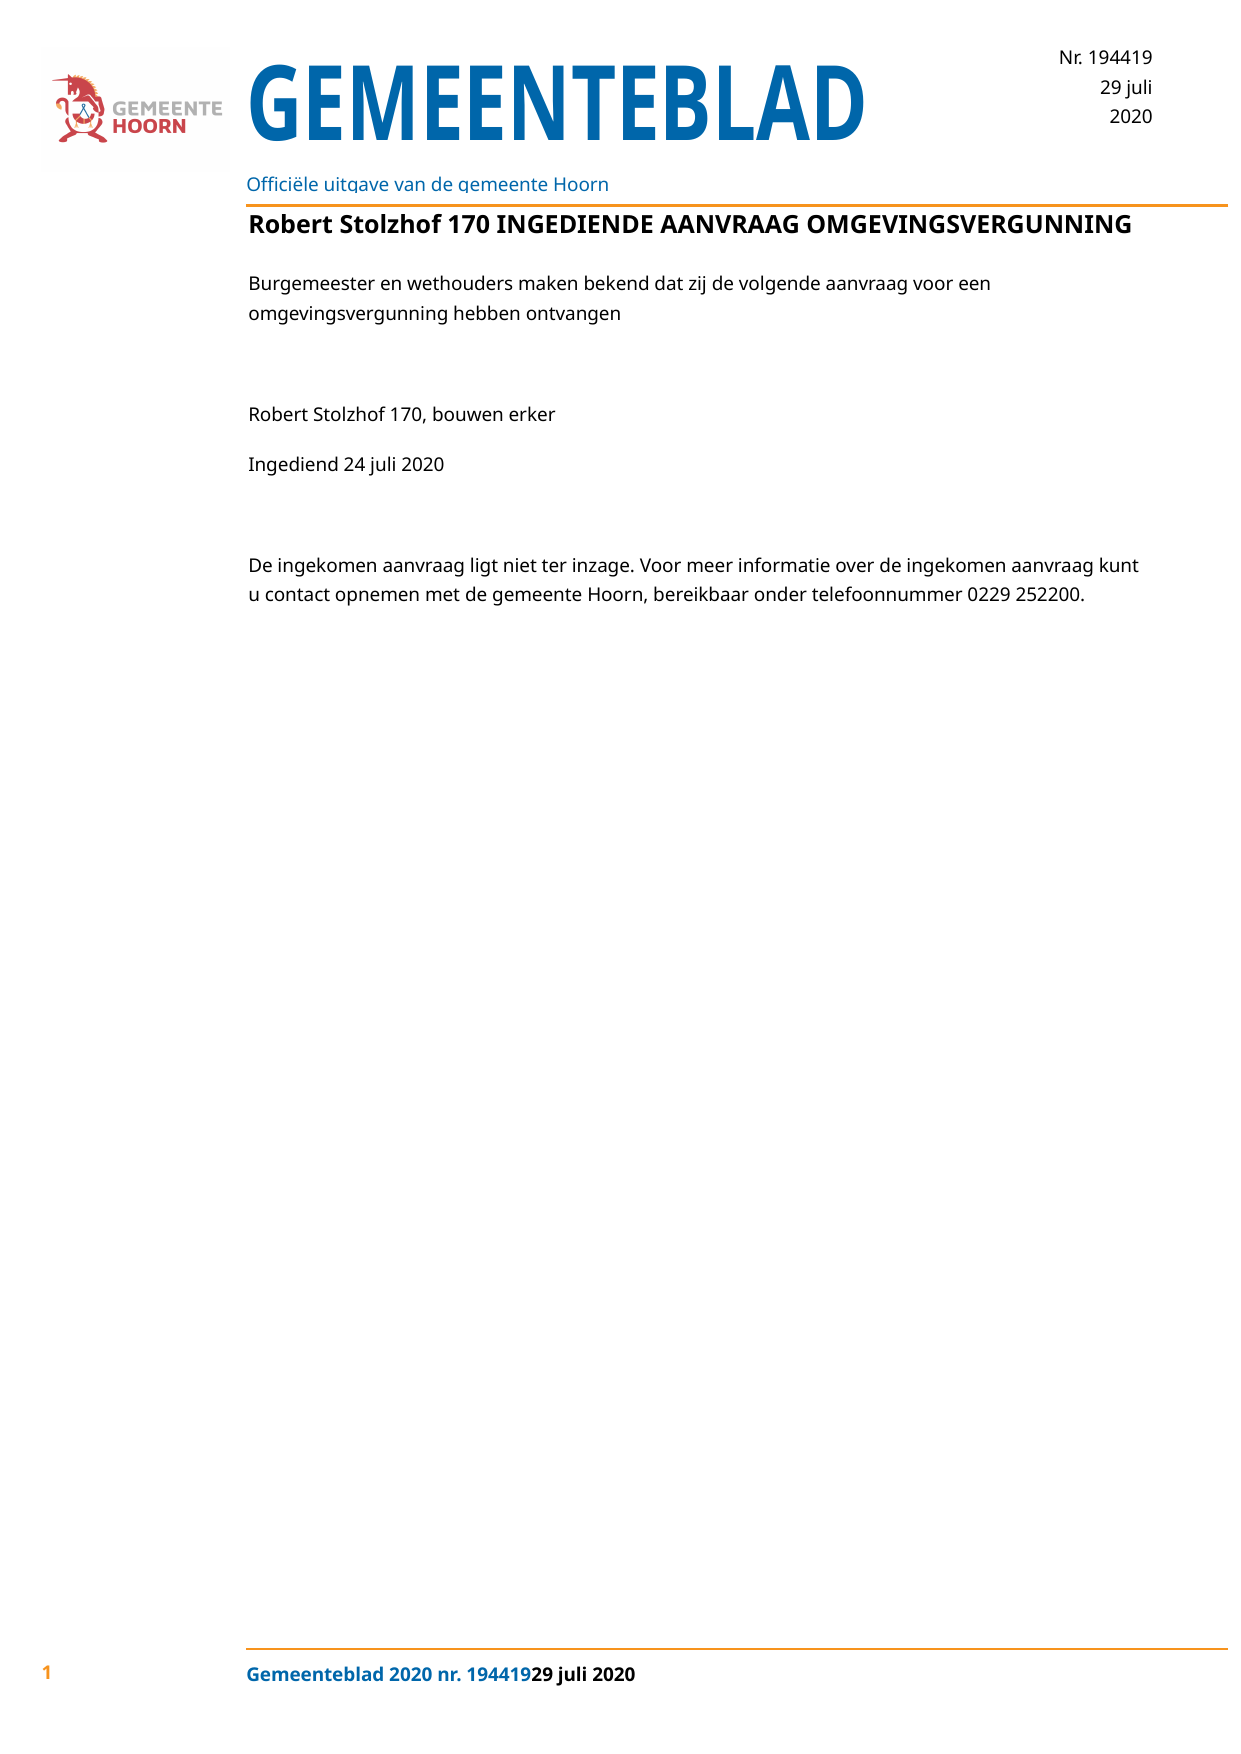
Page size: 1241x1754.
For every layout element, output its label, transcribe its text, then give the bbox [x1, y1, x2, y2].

text Robert Stolzhof 170 INGEDIENDE AANVRAAG OMGEVINGSVERGUNNING [248, 207, 1152, 241]
picture [41, 47, 231, 172]
text Robert Stolzhof 170, bouwen erker [248, 401, 1152, 426]
text Ingediend 24 juli 2020 [248, 451, 1152, 477]
text De ingekomen aanvraag ligt niet ter inzage. Voor meer informatie over de ingekomen aanvraag kunt u contact opnemen met de gemeente Hoorn, bereikbaar onder telefoonnummer 0229 252200. [248, 552, 1152, 607]
text Burgemeester en wethouders maken bekend dat zij de volgende aanvraag voor een omgevingsvergunning hebben ontvangen [248, 270, 1152, 326]
